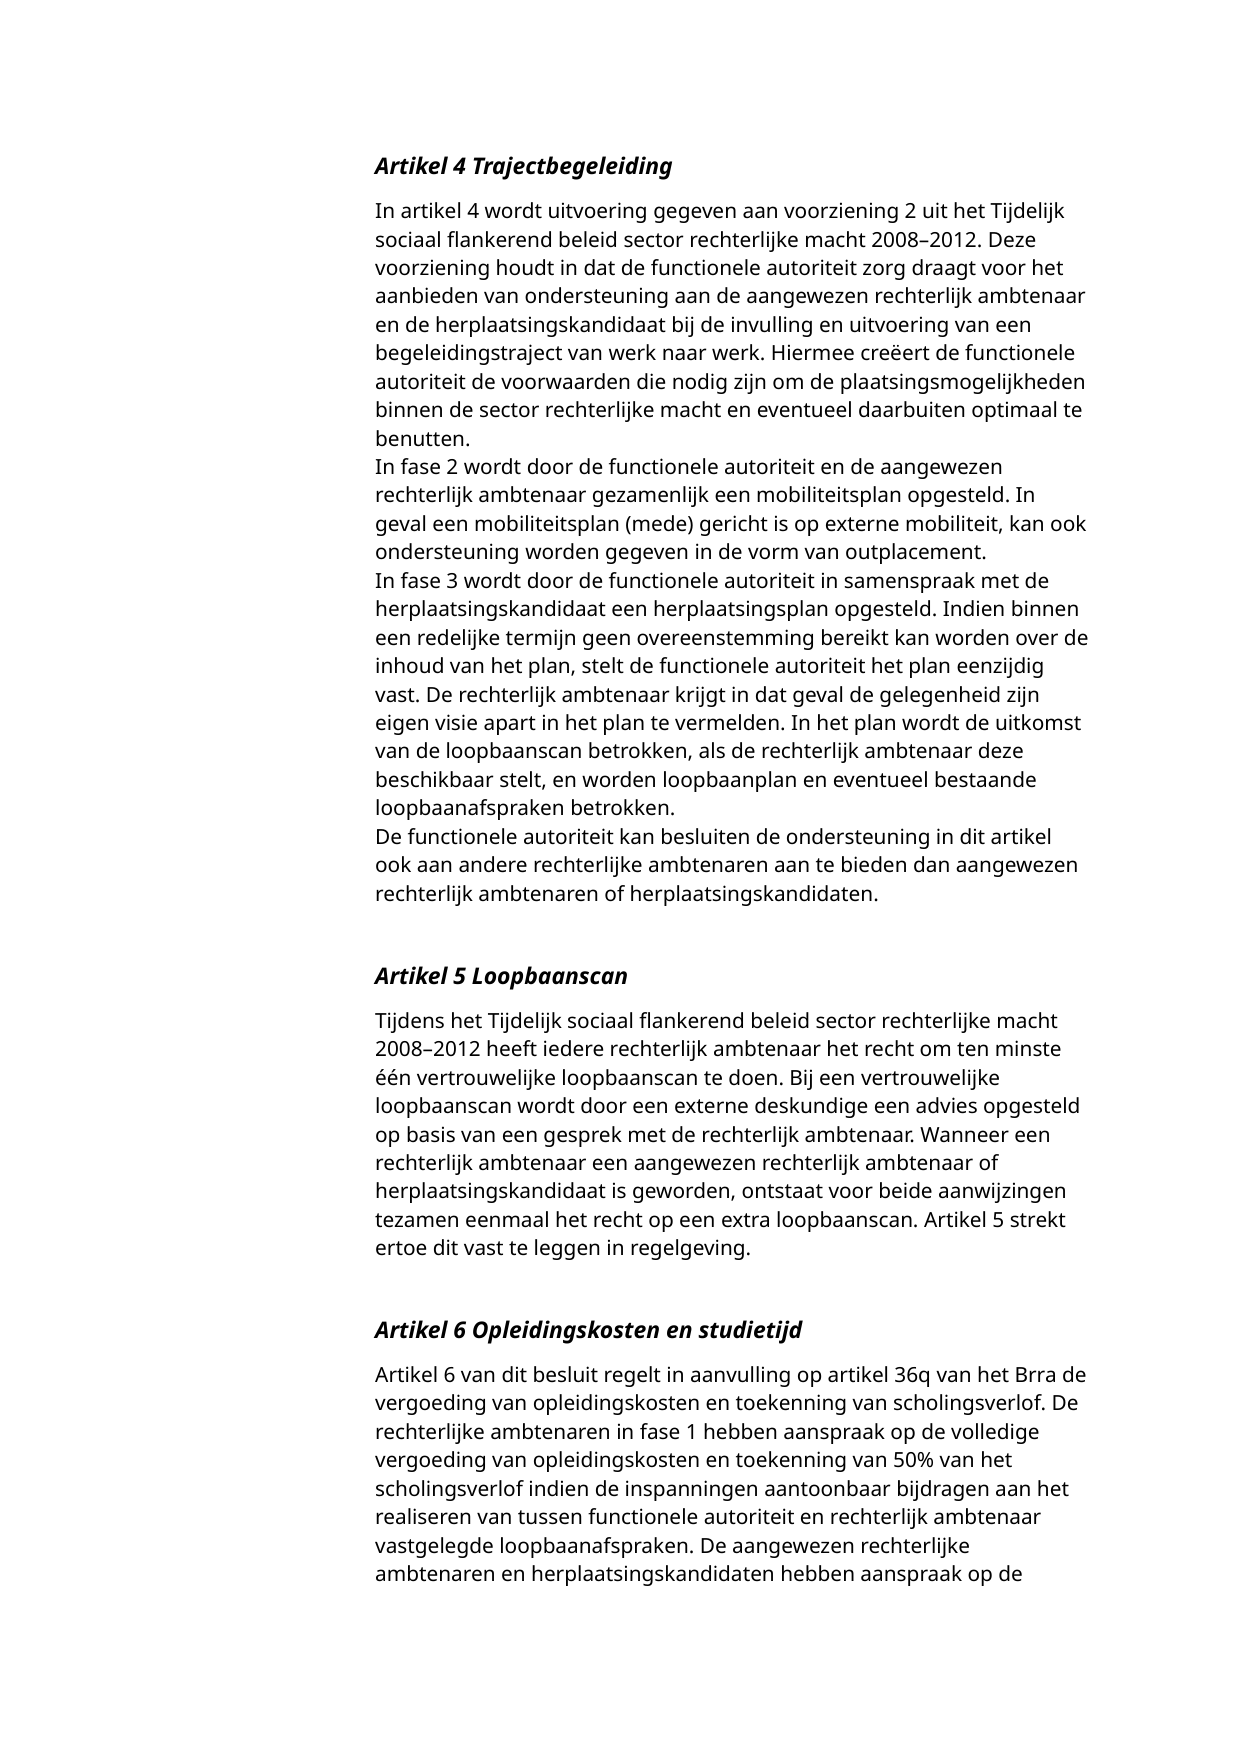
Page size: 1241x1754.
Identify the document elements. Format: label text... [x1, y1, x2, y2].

text Tijdens het Tijdelijk sociaal flankerend beleid sector rechterlijke macht 2008–2012 heeft iedere rechterlijk ambtenaar het recht om ten minste één vertrouwelijke loopbaanscan te doen. Bij een vertrouwelijke loopbaanscan wordt door een externe deskundige een advies opgesteld op basis van een gesprek met de rechterlijk ambtenaar. Wanneer een rechterlijk ambtenaar een aangewezen rechterlijk ambtenaar of herplaatsingskandidaat is geworden, ontstaat voor beide aanwijzingen tezamen eenmaal het recht op een extra loopbaanscan. Artikel 5 strekt ertoe dit vast te leggen in regelgeving. [375, 1006, 1090, 1262]
subtitle Artikel 5 Loopbaanscan [375, 960, 1090, 991]
text In artikel 4 wordt uitvoering gegeven aan voorziening 2 uit het Tijdelijk sociaal flankerend beleid sector rechterlijke macht 2008–2012. Deze voorziening houdt in dat de functionele autoriteit zorg draagt voor het aanbieden van ondersteuning aan de aangewezen rechterlijk ambtenaar en de herplaatsingskandidaat bij de invulling en uitvoering van een begeleidingstraject van werk naar werk. Hiermee creëert de functionele autoriteit de voorwaarden die nodig zijn om de plaatsingsmogelijkheden binnen de sector rechterlijke macht en eventueel daarbuiten optimaal te benutten. [375, 196, 1090, 452]
subtitle Artikel 6 Opleidingskosten en studietijd [375, 1314, 1090, 1345]
text Artikel 6 van dit besluit regelt in aanvulling op artikel 36q van het Brra de vergoeding van opleidingskosten en toekenning van scholingsverlof. De rechterlijke ambtenaren in fase 1 hebben aanspraak op de volledige vergoeding van opleidingskosten en toekenning van 50% van het scholingsverlof indien de inspanningen aantoonbaar bijdragen aan het realiseren van tussen functionele autoriteit en rechterlijk ambtenaar vastgelegde loopbaanafspraken. De aangewezen rechterlijke ambtenaren en herplaatsingskandidaten hebben aanspraak op de [375, 1360, 1090, 1588]
text In fase 3 wordt door de functionele autoriteit in samenspraak met de herplaatsingskandidaat een herplaatsingsplan opgesteld. Indien binnen een redelijke termijn geen overeenstemming bereikt kan worden over de inhoud van het plan, stelt de functionele autoriteit het plan eenzijdig vast. De rechterlijk ambtenaar krijgt in dat geval de gelegenheid zijn eigen visie apart in het plan te vermelden. In het plan wordt de uitkomst van de loopbaanscan betrokken, als de rechterlijk ambtenaar deze beschikbaar stelt, en worden loopbaanplan en eventueel bestaande loopbaanafspraken betrokken. [375, 566, 1090, 822]
subtitle Artikel 4 Trajectbegeleiding [375, 150, 1090, 181]
text In fase 2 wordt door de functionele autoriteit en de aangewezen rechterlijk ambtenaar gezamenlijk een mobiliteitsplan opgesteld. In geval een mobiliteitsplan (mede) gericht is op externe mobiliteit, kan ook ondersteuning worden gegeven in de vorm van outplacement. [375, 452, 1090, 566]
text De functionele autoriteit kan besluiten de ondersteuning in dit artikel ook aan andere rechterlijke ambtenaren aan te bieden dan aangewezen rechterlijk ambtenaren of herplaatsingskandidaten. [375, 822, 1090, 907]
